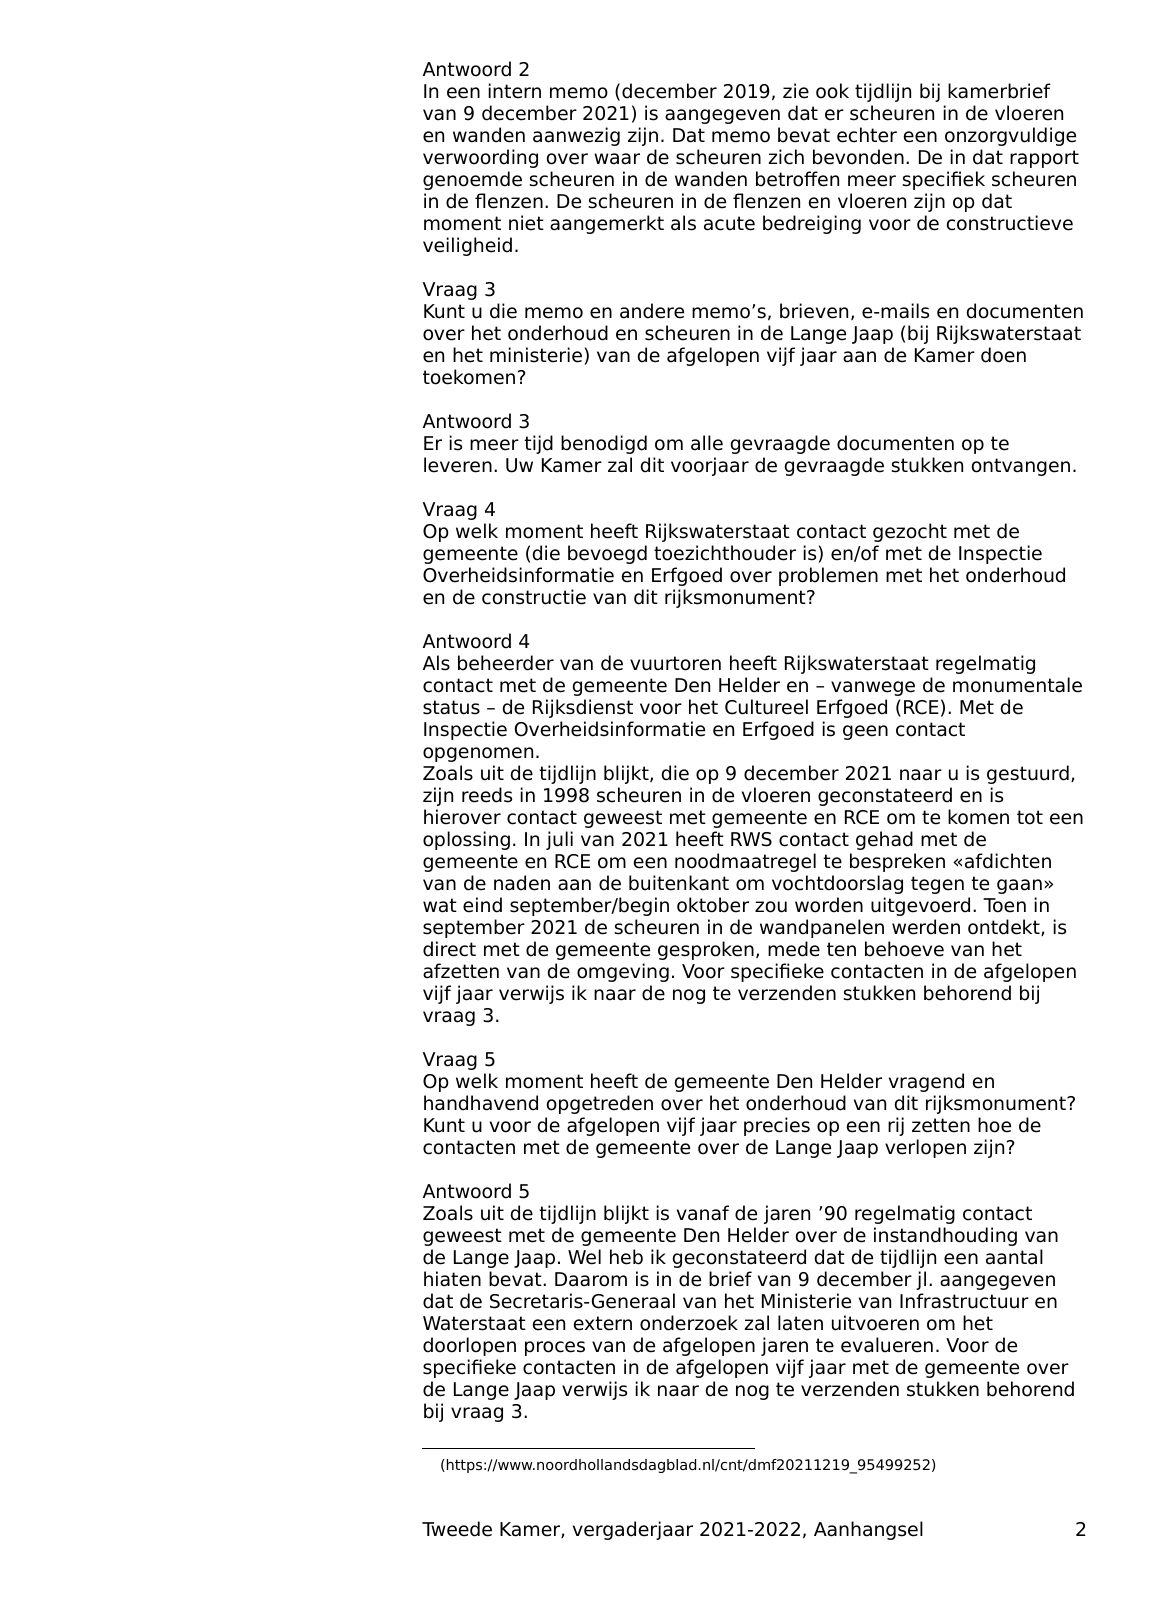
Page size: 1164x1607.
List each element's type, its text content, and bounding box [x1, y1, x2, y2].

text Vraag 3 [422, 279, 1087, 301]
text Op welk moment heeft Rijkswaterstaat contact gezocht met de gemeente (die bevoegd toezichthouder is) en/of met de Inspectie Overheidsinformatie en Erfgoed over problemen met het onderhoud en de constructie van dit rijksmonument? [422, 521, 1087, 609]
text Er is meer tijd benodigd om alle gevraagde documenten op te leveren. Uw Kamer zal dit voorjaar de gevraagde stukken ontvangen. [422, 433, 1087, 477]
text Als beheerder van de vuurtoren heeft Rijkswaterstaat regelmatig contact met de gemeente Den Helder en – vanwege de monumentale status – de Rijksdienst voor het Cultureel Erfgoed (RCE). Met de Inspectie Overheidsinformatie en Erfgoed is geen contact opgenomen. [422, 653, 1087, 763]
text Antwoord 4 [422, 631, 1087, 653]
text Vraag 5 [422, 1049, 1087, 1071]
text (https://www.noordhollandsdagblad.nl/cnt/dmf20211219_95499252) [422, 1457, 1087, 1474]
text Antwoord 3 [422, 411, 1087, 433]
text Vraag 4 [422, 499, 1087, 521]
text Zoals uit de tijdlijn blijkt is vanaf de jaren ’90 regelmatig contact geweest met de gemeente Den Helder over de instandhouding van de Lange Jaap. Wel heb ik geconstateerd dat de tijdlijn een aantal hiaten bevat. Daarom is in de brief van 9 december jl. aangegeven dat de Secretaris-Generaal van het Ministerie van Infrastructuur en Waterstaat een extern onderzoek zal laten uitvoeren om het doorlopen proces van de afgelopen jaren te evalueren. Voor de specifieke contacten in de afgelopen vijf jaar met de gemeente over de Lange Jaap verwijs ik naar de nog te verzenden stukken behorend bij vraag 3. [422, 1203, 1087, 1423]
text In een intern memo (december 2019, zie ook tijdlijn bij kamerbrief van 9 december 2021) is aangegeven dat er scheuren in de vloeren en wanden aanwezig zijn. Dat memo bevat echter een onzorgvuldige verwoording over waar de scheuren zich bevonden. De in dat rapport genoemde scheuren in de wanden betroffen meer specifiek scheuren in de flenzen. De scheuren in de flenzen en vloeren zijn op dat moment niet aangemerkt als acute bedreiging voor de constructieve veiligheid. [422, 81, 1087, 257]
text Antwoord 2 [422, 59, 1087, 81]
text Kunt u die memo en andere memo’s, brieven, e-mails en documenten over het onderhoud en scheuren in de Lange Jaap (bij Rijkswaterstaat en het ministerie) van de afgelopen vijf jaar aan de Kamer doen toekomen? [422, 301, 1087, 389]
text Op welk moment heeft de gemeente Den Helder vragend en handhavend opgetreden over het onderhoud van dit rijksmonument? Kunt u voor de afgelopen vijf jaar precies op een rij zetten hoe de contacten met de gemeente over de Lange Jaap verlopen zijn? [422, 1071, 1087, 1159]
text Antwoord 5 [422, 1181, 1087, 1203]
text Zoals uit de tijdlijn blijkt, die op 9 december 2021 naar u is gestuurd, zijn reeds in 1998 scheuren in de vloeren geconstateerd en is hierover contact geweest met gemeente en RCE om te komen tot een oplossing. In juli van 2021 heeft RWS contact gehad met de gemeente en RCE om een noodmaatregel te bespreken «afdichten van de naden aan de buitenkant om vochtdoorslag tegen te gaan» wat eind september/begin oktober zou worden uitgevoerd. Toen in september 2021 de scheuren in de wandpanelen werden ontdekt, is direct met de gemeente gesproken, mede ten behoeve van het afzetten van de omgeving. Voor specifieke contacten in de afgelopen vijf jaar verwijs ik naar de nog te verzenden stukken behorend bij vraag 3. [422, 763, 1087, 1027]
